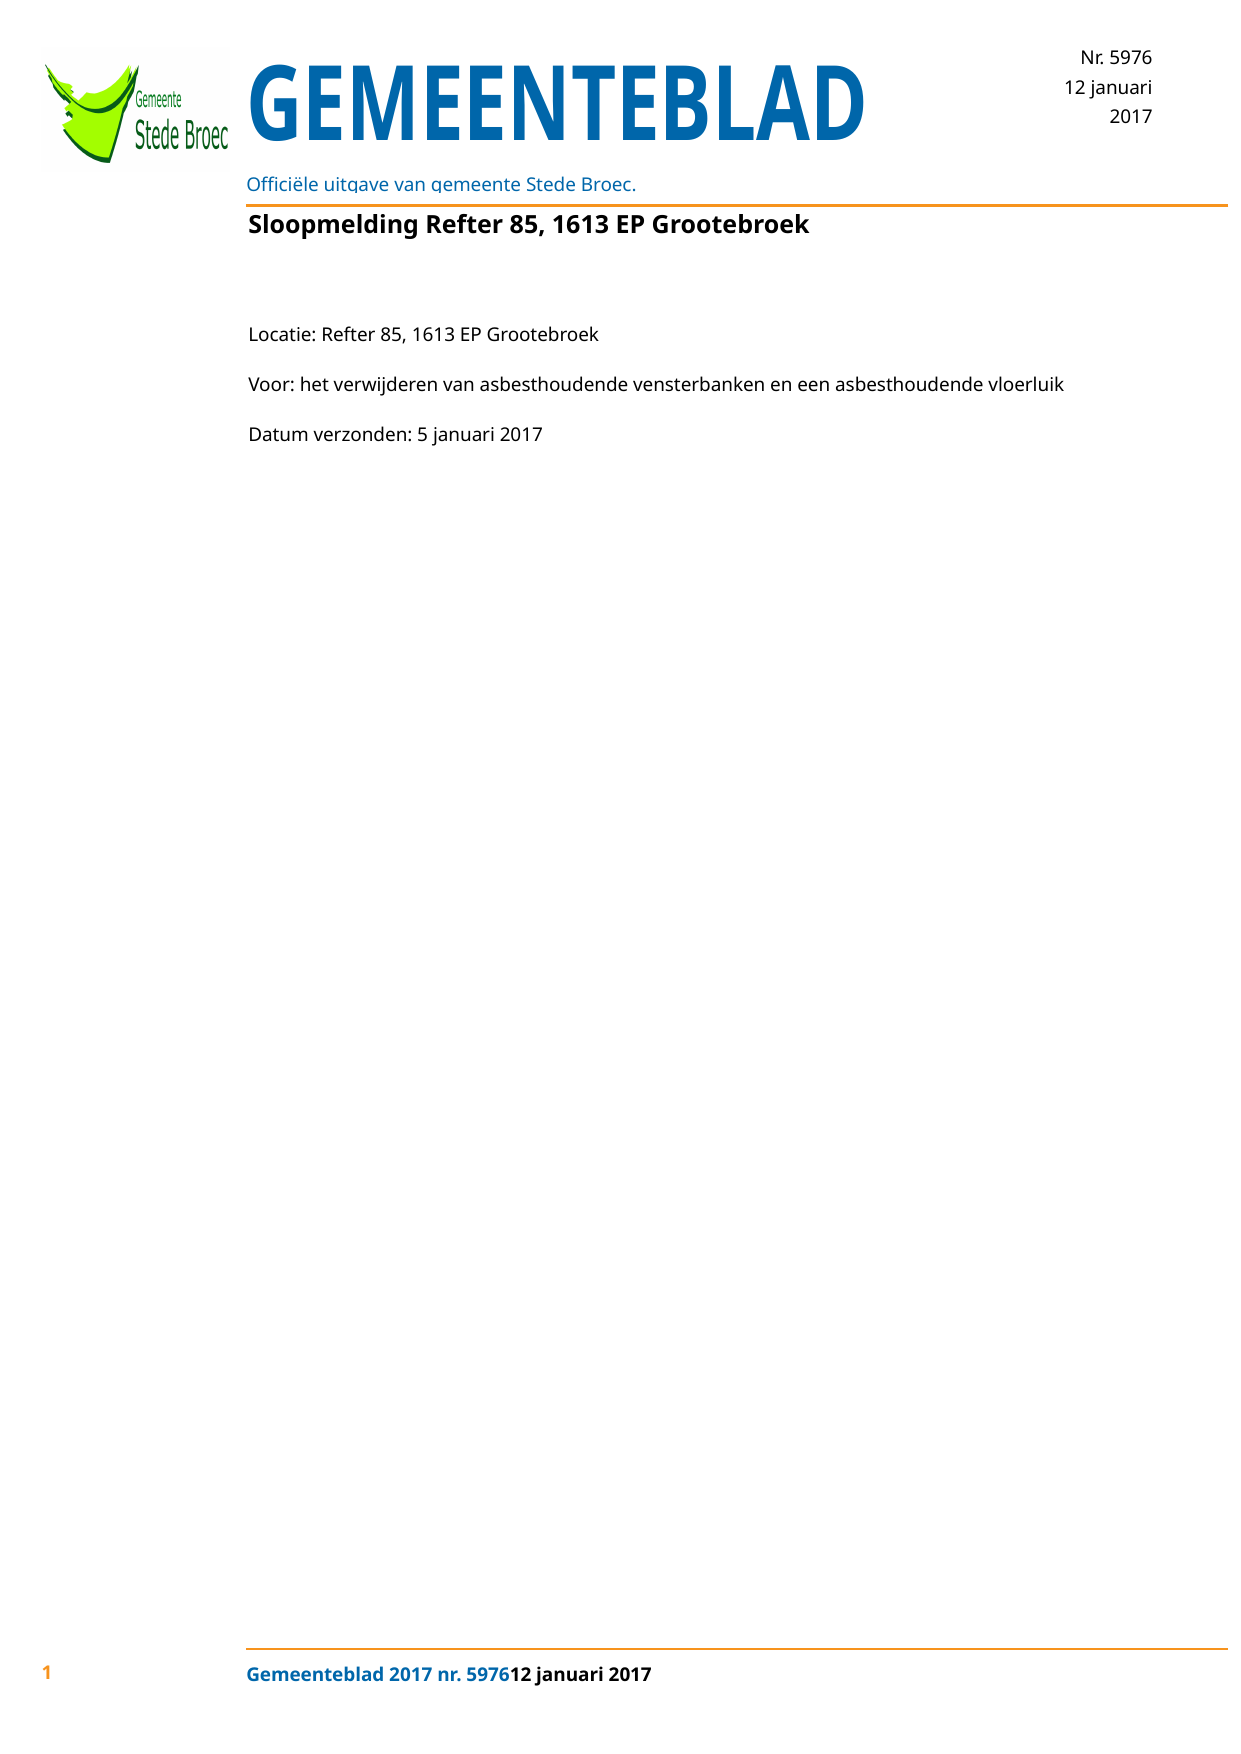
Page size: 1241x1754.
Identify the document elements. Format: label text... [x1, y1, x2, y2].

text Voor: het verwijderen van asbesthoudende vensterbanken en een asbesthoudende vloerluik [248, 371, 1152, 397]
text Locatie: Refter 85, 1613 EP Grootebroek [248, 321, 1152, 346]
text Datum verzonden: 5 januari 2017 [248, 422, 1152, 447]
text Sloopmelding Refter 85, 1613 EP Grootebroek [248, 207, 1152, 241]
picture [41, 47, 231, 172]
